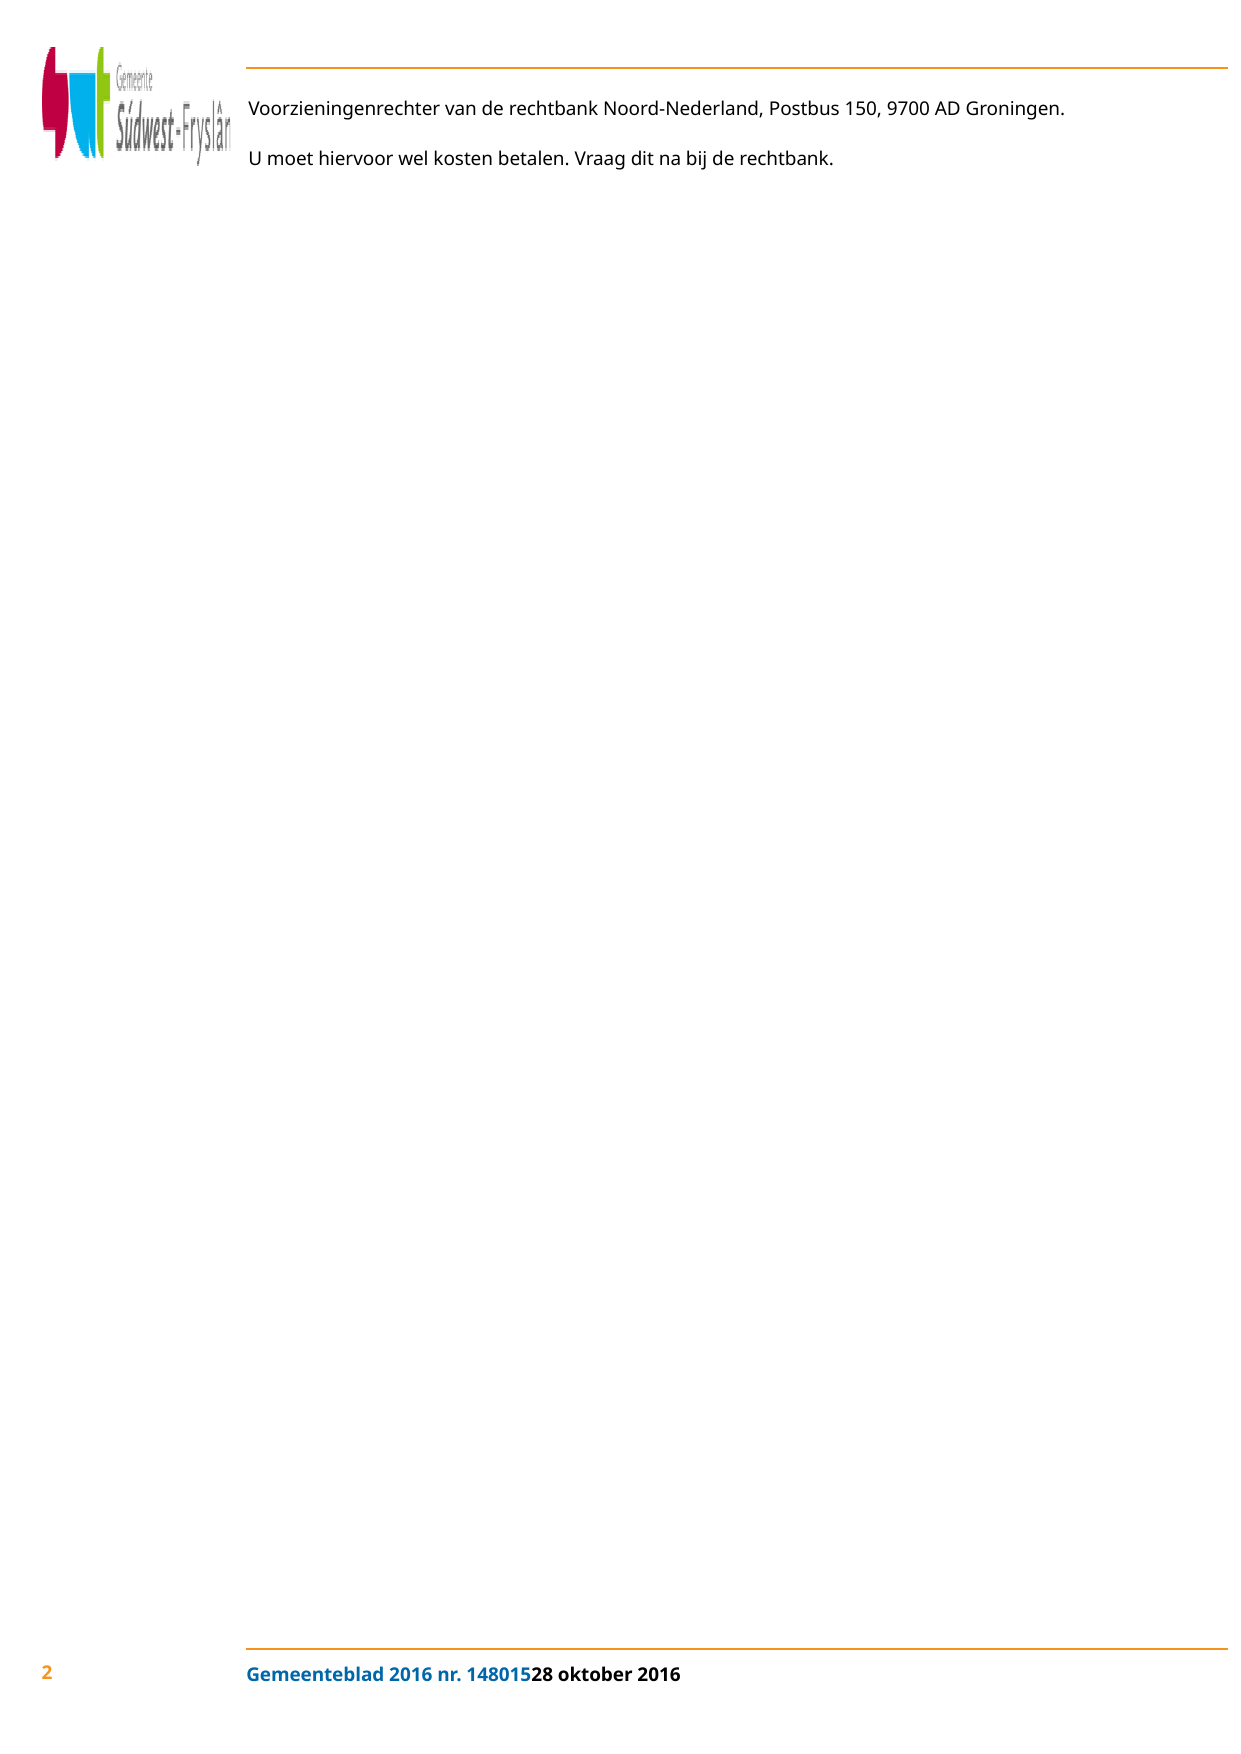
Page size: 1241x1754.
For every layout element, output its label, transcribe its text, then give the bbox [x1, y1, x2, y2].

picture [41, 47, 231, 172]
text U moet hiervoor wel kosten betalen. Vraag dit na bij de rechtbank. [248, 145, 1152, 171]
text Voorzieningenrechter van de rechtbank Noord-Nederland, Postbus 150, 9700 AD Groningen. [248, 95, 1152, 121]
